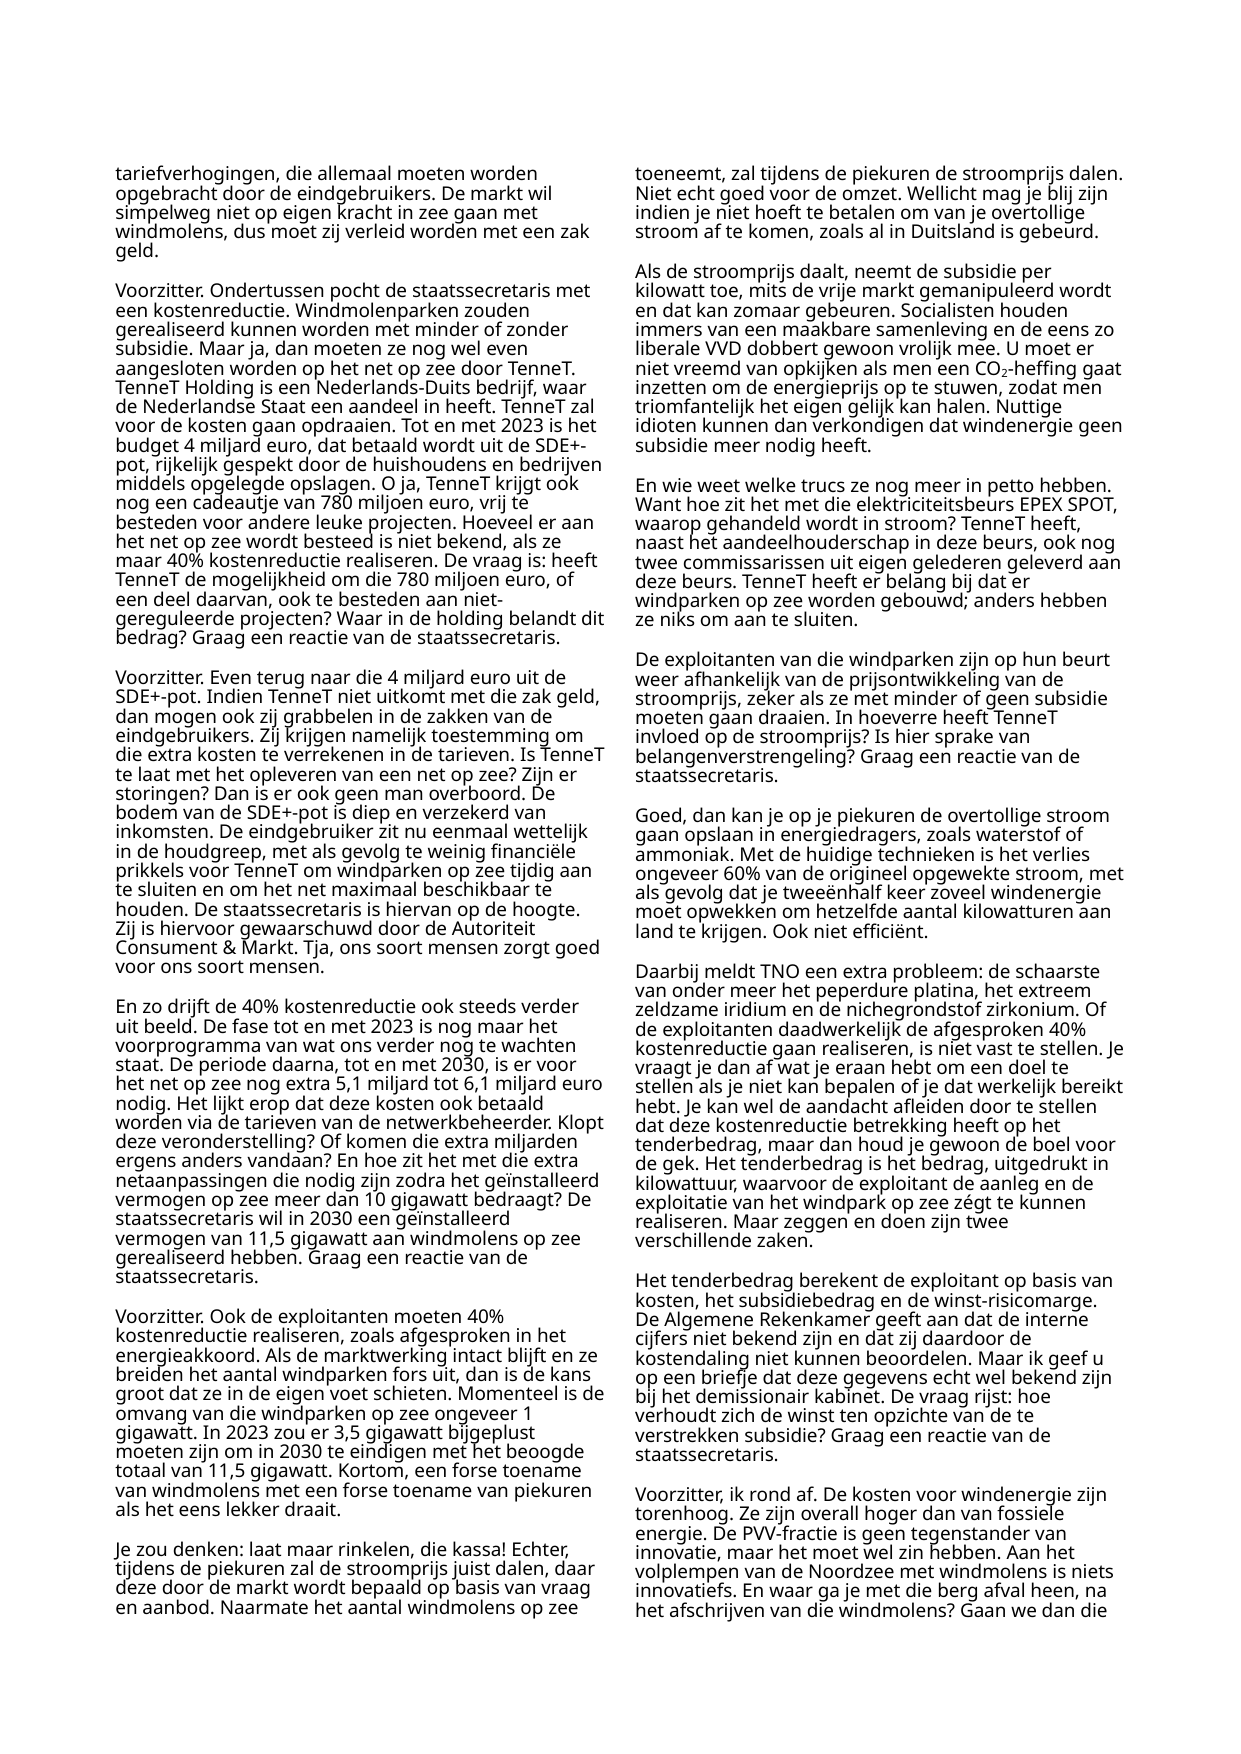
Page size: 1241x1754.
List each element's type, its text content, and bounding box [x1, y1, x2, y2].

text De exploitanten van die windparken zijn op hun beurt weer afhankelijk van de prijsontwikkeling van de stroomprijs, zeker als ze met minder of geen subsidie moeten gaan draaien. In hoeverre heeft TenneT invloed op de stroomprijs? Is hier sprake van belangenverstrengeling? Graag een reactie van de staatssecretaris. [635, 651, 1125, 786]
text tariefverhogingen, die allemaal moeten worden opgebracht door de eindgebruikers. De markt wil simpelweg niet op eigen kracht in zee gaan met windmolens, dus moet zij verleid worden met een zak geld. [115, 165, 605, 262]
text Als de stroomprijs daalt, neemt de subsidie per kilowatt toe, mits de vrije markt gemanipuleerd wordt en dat kan zomaar gebeuren. Socialisten houden immers van een maakbare samenleving en de eens zo liberale VVD dobbert gewoon vrolijk mee. U moet er niet vreemd van opkijken als men een CO2-heffing gaat inzetten om de energieprijs op te stuwen, zodat men triomfantelijk het eigen gelijk kan halen. Nuttige idioten kunnen dan verkondigen dat windenergie geen subsidie meer nodig heeft. [635, 263, 1125, 456]
text Voorzitter, ik rond af. De kosten voor windenergie zijn torenhoog. Ze zijn overall hoger dan van fossiele energie. De PVV-fractie is geen tegenstander van innovatie, maar het moet wel zin hebben. Aan het volplempen van de Noordzee met windmolens is niets innovatiefs. En waar ga je met die berg afval heen, na het afschrijven van die windmolens? Gaan we dan die [635, 1486, 1125, 1621]
text Het tenderbedrag berekent de exploitant op basis van kosten, het subsidiebedrag en de winst-risicomarge. De Algemene Rekenkamer geeft aan dat de interne cijfers niet bekend zijn en dat zij daardoor de kostendaling niet kunnen beoordelen. Maar ik geef u op een briefje dat deze gegevens echt wel bekend zijn bij het demissionair kabinet. De vraag rijst: hoe verhoudt zich de winst ten opzichte van de te verstrekken subsidie? Graag een reactie van de staatssecretaris. [635, 1272, 1125, 1465]
text En wie weet welke trucs ze nog meer in petto hebben. Want hoe zit het met die elektriciteitsbeurs EPEX SPOT, waarop gehandeld wordt in stroom? TenneT heeft, naast het aandeelhouderschap in deze beurs, ook nog twee commissarissen uit eigen gelederen geleverd aan deze beurs. TenneT heeft er belang bij dat er windparken op zee worden gebouwd; anders hebben ze niks om aan te sluiten. [635, 477, 1125, 631]
text Je zou denken: laat maar rinkelen, die kassa! Echter, tijdens de piekuren zal de stroomprijs juist dalen, daar deze door de markt wordt bepaald op basis van vraag en aanbod. Naarmate het aantal windmolens op zee [115, 1541, 605, 1618]
text Voorzitter. Ondertussen pocht de staatssecretaris met een kostenreductie. Windmolenparken zouden gerealiseerd kunnen worden met minder of zonder subsidie. Maar ja, dan moeten ze nog wel even aangesloten worden op het net op zee door TenneT. TenneT Holding is een Nederlands-Duits bedrijf, waar de Nederlandse Staat een aandeel in heeft. TenneT zal voor de kosten gaan opdraaien. Tot en met 2023 is het budget 4 miljard euro, dat betaald wordt uit de SDE+-pot, rijkelijk gespekt door de huishoudens en bedrijven middels opgelegde opslagen. O ja, TenneT krijgt ook nog een cadeautje van 780 miljoen euro, vrij te besteden voor andere leuke projecten. Hoeveel er aan het net op zee wordt besteed is niet bekend, als ze maar 40% kostenreductie realiseren. De vraag is: heeft TenneT de mogelijkheid om die 780 miljoen euro, of een deel daarvan, ook te besteden aan niet-gereguleerde projecten? Waar in de holding belandt dit bedrag? Graag een reactie van de staatssecretaris. [115, 282, 605, 648]
text En zo drijft de 40% kostenreductie ook steeds verder uit beeld. De fase tot en met 2023 is nog maar het voorprogramma van wat ons verder nog te wachten staat. De periode daarna, tot en met 2030, is er voor het net op zee nog extra 5,1 miljard tot 6,1 miljard euro nodig. Het lijkt erop dat deze kosten ook betaald worden via de tarieven van de netwerkbeheerder. Klopt deze veronderstelling? Of komen die extra miljarden ergens anders vandaan? En hoe zit het met die extra netaanpassingen die nodig zijn zodra het geïnstalleerd vermogen op zee meer dan 10 gigawatt bedraagt? De staatssecretaris wil in 2030 een geïnstalleerd vermogen van 11,5 gigawatt aan windmolens op zee gerealiseerd hebben. Graag een reactie van de staatssecretaris. [115, 998, 605, 1287]
text Daarbij meldt TNO een extra probleem: de schaarste van onder meer het peperdure platina, het extreem zeldzame iridium en de nichegrondstof zirkonium. Of de exploitanten daadwerkelijk de afgesproken 40% kostenreductie gaan realiseren, is niet vast te stellen. Je vraagt je dan af wat je eraan hebt om een doel te stellen als je niet kan bepalen of je dat werkelijk bereikt hebt. Je kan wel de aandacht afleiden door te stellen dat deze kostenreductie betrekking heeft op het tenderbedrag, maar dan houd je gewoon de boel voor de gek. Het tenderbedrag is het bedrag, uitgedrukt in kilowattuur, waarvoor de exploitant de aanleg en de exploitatie van het windpark op zee zégt te kunnen realiseren. Maar zeggen en doen zijn twee verschillende zaken. [635, 963, 1125, 1252]
text Voorzitter. Ook de exploitanten moeten 40% kostenreductie realiseren, zoals afgesproken in het energieakkoord. Als de marktwerking intact blijft en ze breiden het aantal windparken fors uit, dan is de kans groot dat ze in de eigen voet schieten. Momenteel is de omvang van die windparken op zee ongeveer 1 gigawatt. In 2023 zou er 3,5 gigawatt bijgeplust moeten zijn om in 2030 te eindigen met het beoogde totaal van 11,5 gigawatt. Kortom, een forse toename van windmolens met een forse toename van piekuren als het eens lekker draait. [115, 1308, 605, 1520]
text Voorzitter. Even terug naar die 4 miljard euro uit de SDE+-pot. Indien TenneT niet uitkomt met die zak geld, dan mogen ook zij grabbelen in de zakken van de eindgebruikers. Zij krijgen namelijk toestemming om die extra kosten te verrekenen in de tarieven. Is TenneT te laat met het opleveren van een net op zee? Zijn er storingen? Dan is er ook geen man overboord. De bodem van de SDE+-pot is diep en verzekerd van inkomsten. De eindgebruiker zit nu eenmaal wettelijk in de houdgreep, met als gevolg te weinig financiële prikkels voor TenneT om windparken op zee tijdig aan te sluiten en om het net maximaal beschikbaar te houden. De staatssecretaris is hiervan op de hoogte. Zij is hiervoor gewaarschuwd door de Autoriteit Consument & Markt. Tja, ons soort mensen zorgt goed voor ons soort mensen. [115, 669, 605, 978]
text toeneemt, zal tijdens de piekuren de stroomprijs dalen. Niet echt goed voor de omzet. Wellicht mag je blij zijn indien je niet hoeft te betalen om van je overtollige stroom af te komen, zoals al in Duitsland is gebeurd. [635, 165, 1125, 242]
text Goed, dan kan je op je piekuren de overtollige stroom gaan opslaan in energiedragers, zoals waterstof of ammoniak. Met de huidige technieken is het verlies ongeveer 60% van de origineel opgewekte stroom, met als gevolg dat je tweeënhalf keer zoveel windenergie moet opwekken om hetzelfde aantal kilowatturen aan land te krijgen. Ook niet efficiënt. [635, 807, 1125, 942]
